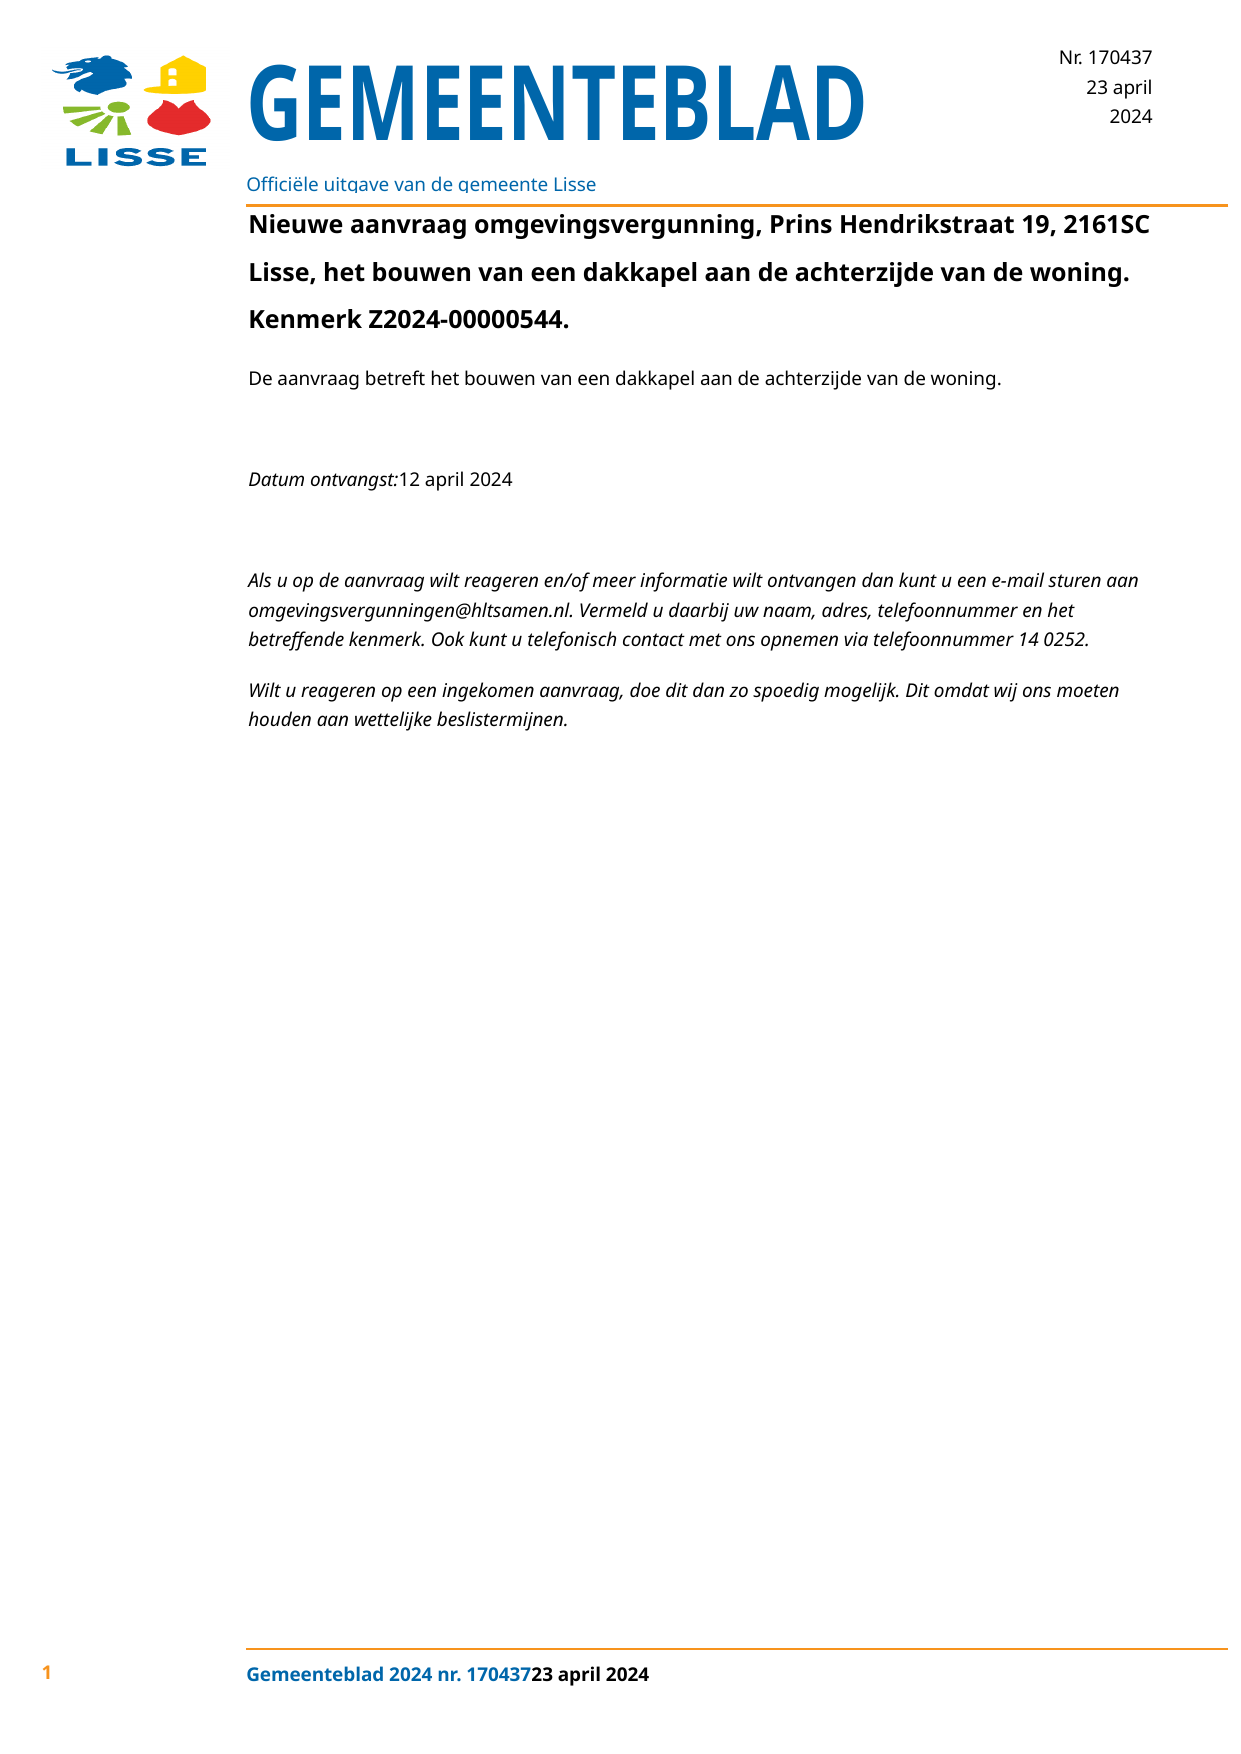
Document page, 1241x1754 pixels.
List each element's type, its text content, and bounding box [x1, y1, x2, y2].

text Wilt u reageren op een ingekomen aanvraag, doe dit dan zo spoedig mogelijk. Dit omdat wij ons moeten houden aan wettelijke beslistermijnen. [248, 677, 1152, 732]
picture [41, 47, 231, 172]
text Datum ontvangst:12 april 2024 [248, 466, 1152, 492]
text Als u op de aanvraag wilt reageren en/of meer informatie wilt ontvangen dan kunt u een e-mail sturen aan omgevingsvergunningen@hltsamen.nl. Vermeld u daarbij uw naam, adres, telefoonnummer en het betreffende kenmerk. Ook kunt u telefonisch contact met ons opnemen via telefoonnummer 14 0252. [248, 567, 1152, 652]
text Nieuwe aanvraag omgevingsvergunning, Prins Hendrikstraat 19, 2161SC Lisse, het bouwen van een dakkapel aan de achterzijde van de woning. Kenmerk Z2024-00000544. [248, 207, 1152, 336]
text De aanvraag betreft het bouwen van een dakkapel aan de achterzijde van de woning. [248, 366, 1152, 391]
